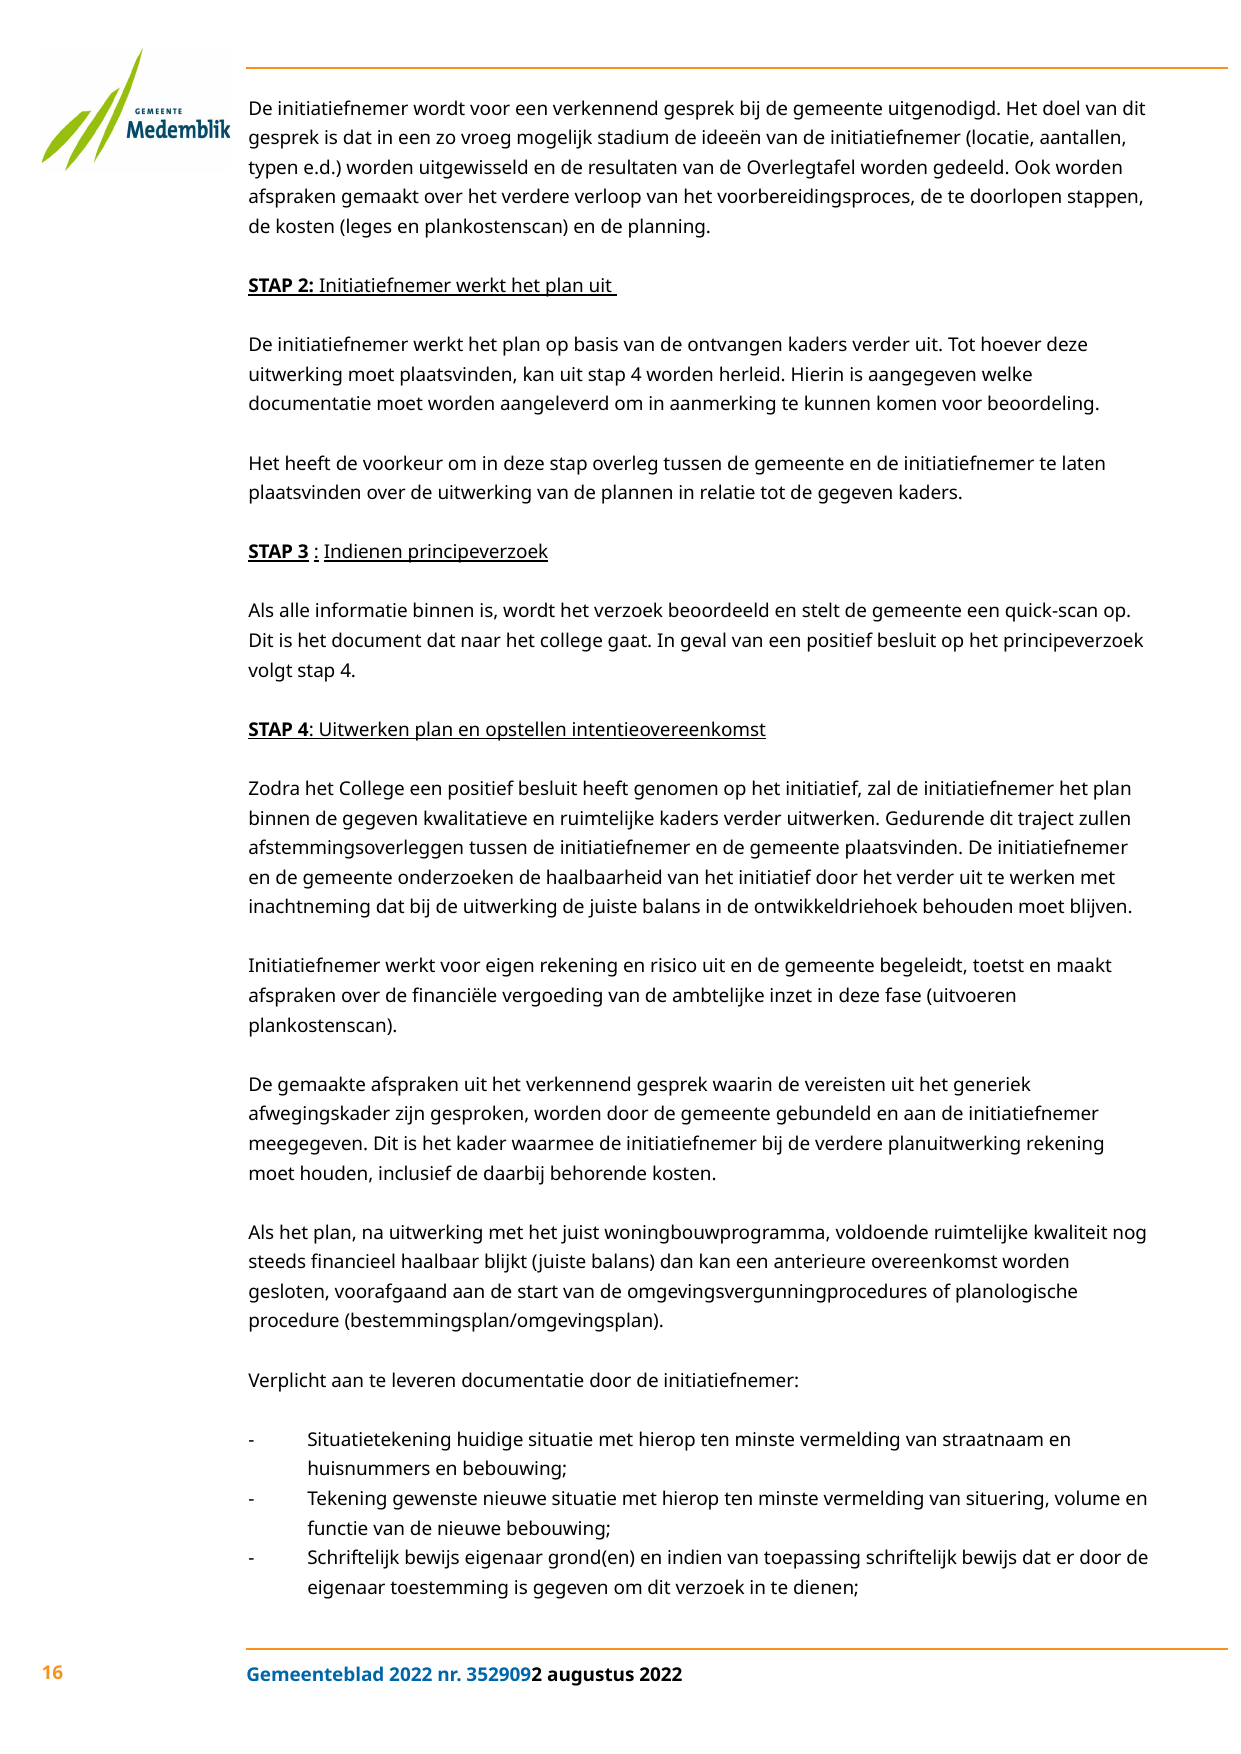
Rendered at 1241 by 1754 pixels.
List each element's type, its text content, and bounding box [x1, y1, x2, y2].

text STAP 3 : Indienen principeverzoek [248, 538, 1152, 564]
list Tekening gewenste nieuwe situatie met hierop ten minste vermelding van situering, volume en functie van de nieuwe bebouwing; [248, 1485, 1152, 1541]
text STAP 4: Uitwerken plan en opstellen intentieovereenkomst [248, 716, 1152, 742]
list Schriftelijk bewijs eigenaar grond(en) en indien van toepassing schriftelijk bewijs dat er door de eigenaar toestemming is gegeven om dit verzoek in te dienen; [248, 1544, 1152, 1600]
text Initiatiefnemer werkt voor eigen rekening en risico uit en de gemeente begeleidt, toetst en maakt afspraken over de financiële vergoeding van de ambtelijke inzet in deze fase (uitvoeren plankostenscan). [248, 953, 1152, 1038]
text Zodra het College een positief besluit heeft genomen op het initiatief, zal de initiatiefnemer het plan binnen de gegeven kwalitatieve en ruimtelijke kaders verder uitwerken. Gedurende dit traject zullen afstemmingsoverleggen tussen de initiatiefnemer en de gemeente plaatsvinden. De initiatiefnemer en de gemeente onderzoeken de haalbaarheid van het initiatief door het verder uit te werken met inachtneming dat bij de uitwerking de juiste balans in de ontwikkeldriehoek behouden moet blijven. [248, 775, 1152, 919]
list Situatietekening huidige situatie met hierop ten minste vermelding van straatnaam en huisnummers en bebouwing; [248, 1426, 1152, 1481]
text De gemaakte afspraken uit het verkennend gesprek waarin de vereisten uit het generiek afwegingskader zijn gesproken, worden door de gemeente gebundeld en aan de initiatiefnemer meegegeven. Dit is het kader waarmee de initiatiefnemer bij de verdere planuitwerking rekening moet houden, inclusief de daarbij behorende kosten. [248, 1071, 1152, 1186]
picture [41, 47, 231, 172]
text De initiatiefnemer wordt voor een verkennend gesprek bij de gemeente uitgenodigd. Het doel van dit gesprek is dat in een zo vroeg mogelijk stadium de ideeën van de initiatiefnemer (locatie, aantallen, typen e.d.) worden uitgewisseld en de resultaten van de Overlegtafel worden gedeeld. Ook worden afspraken gemaakt over het verdere verloop van het voorbereidingsproces, de te doorlopen stappen, de kosten (leges en plankostenscan) en de planning. [248, 95, 1152, 239]
text Het heeft de voorkeur om in deze stap overleg tussen de gemeente en de initiatiefnemer te laten plaatsvinden over de uitwerking van de plannen in relatie tot de gegeven kaders. [248, 450, 1152, 505]
text Als alle informatie binnen is, wordt het verzoek beoordeeld en stelt de gemeente een quick-scan op. Dit is het document dat naar het college gaat. In geval van een positief besluit op het principeverzoek volgt stap 4. [248, 598, 1152, 683]
text Als het plan, na uitwerking met het juist woningbouwprogramma, voldoende ruimtelijke kwaliteit nog steeds financieel haalbaar blijkt (juiste balans) dan kan een anterieure overeenkomst worden gesloten, voorafgaand aan de start van de omgevingsvergunningprocedures of planologische procedure (bestemmingsplan/omgevingsplan). [248, 1219, 1152, 1333]
text Verplicht aan te leveren documentatie door de initiatiefnemer: [248, 1367, 1152, 1393]
text De initiatiefnemer werkt het plan op basis van de ontvangen kaders verder uit. Tot hoever deze uitwerking moet plaatsvinden, kan uit stap 4 worden herleid. Hierin is aangegeven welke documentatie moet worden aangeleverd om in aanmerking te kunnen komen voor beoordeling. [248, 331, 1152, 416]
text STAP 2: Initiatiefnemer werkt het plan uit [248, 272, 1152, 298]
